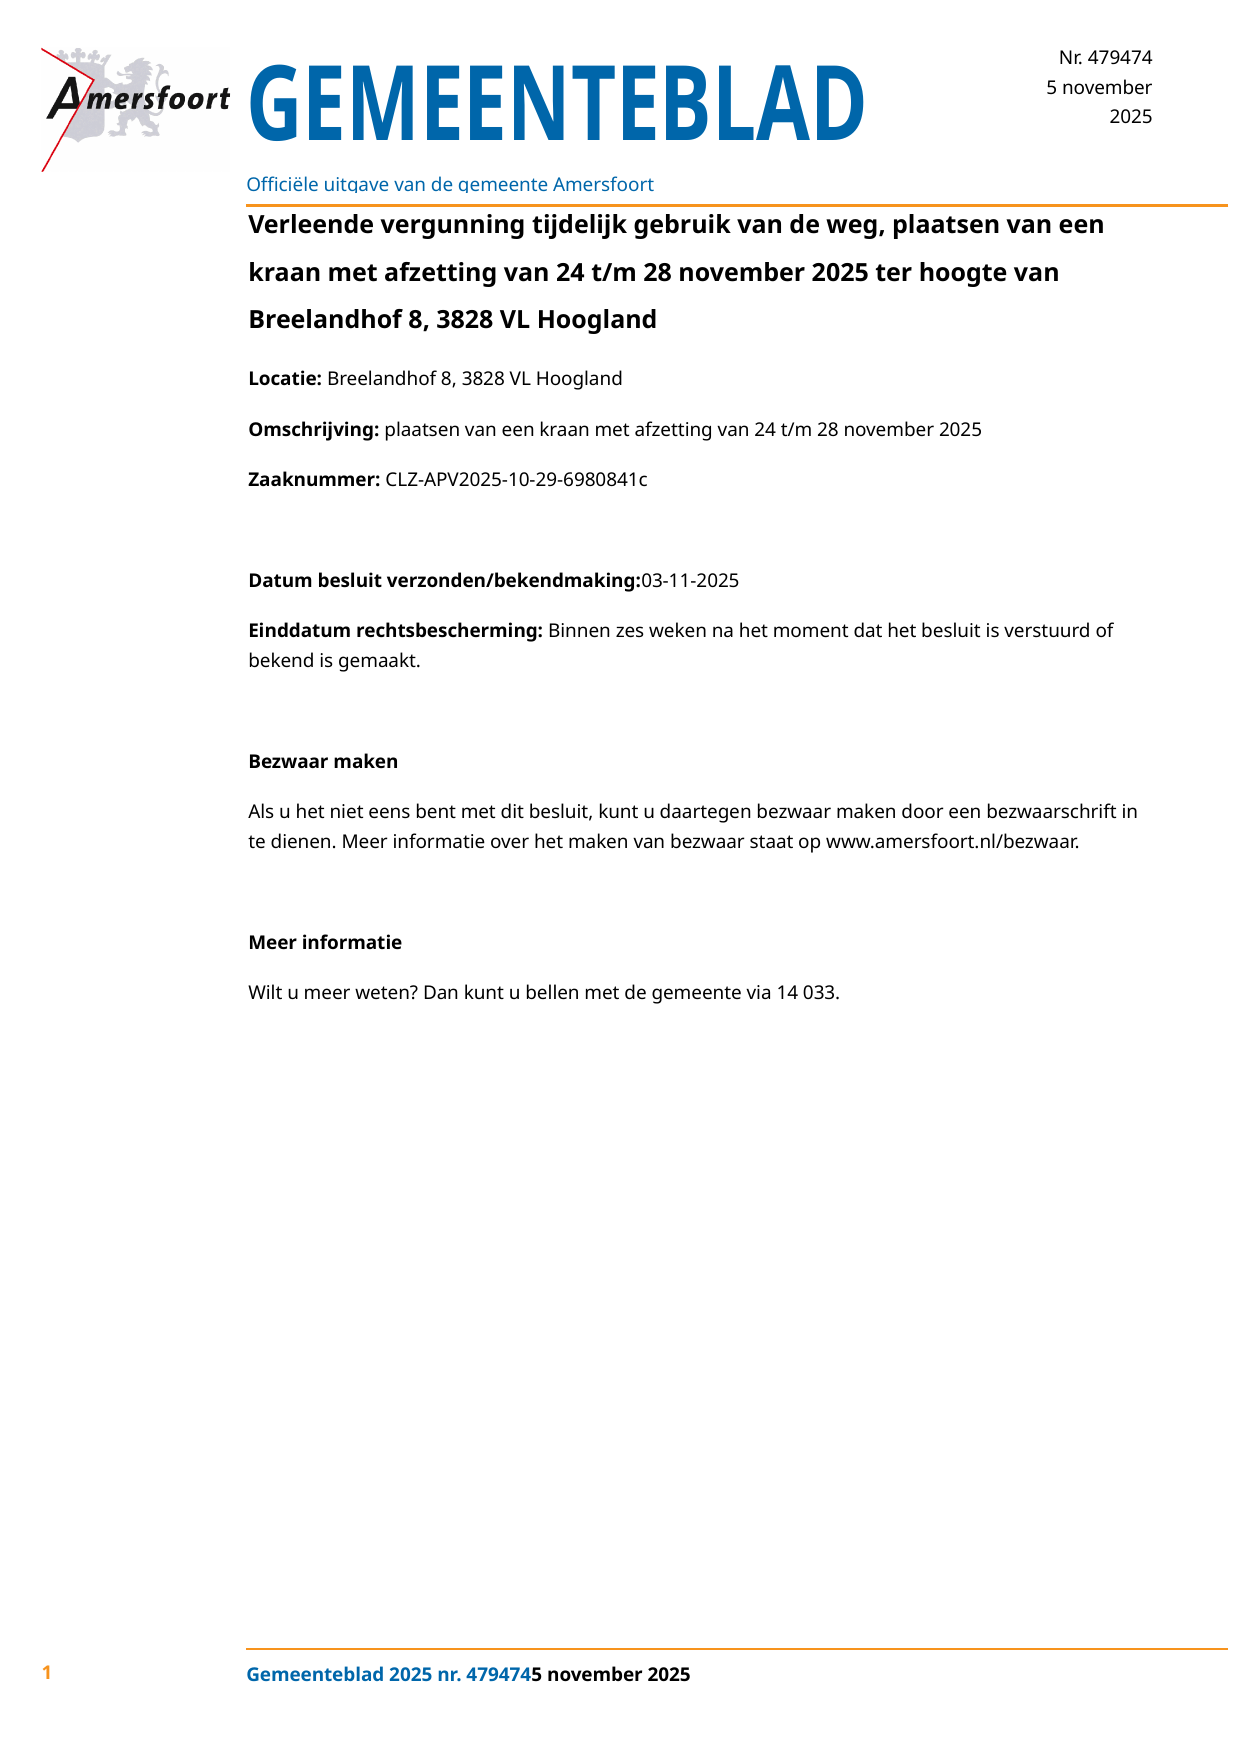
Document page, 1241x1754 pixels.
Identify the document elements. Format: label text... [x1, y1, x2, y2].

text Bezwaar maken [248, 748, 1152, 774]
text Omschrijving: plaatsen van een kraan met afzetting van 24 t/m 28 november 2025 [248, 416, 1152, 442]
text Verleende vergunning tijdelijk gebruik van de weg, plaatsen van een kraan met afzetting van 24 t/m 28 november 2025 ter hoogte van Breelandhof 8, 3828 VL Hoogland [248, 207, 1152, 336]
text Meer informatie [248, 929, 1152, 954]
text Zaaknummer: CLZ-APV2025-10-29-6980841c [248, 466, 1152, 492]
picture [41, 47, 231, 172]
text Locatie: Breelandhof 8, 3828 VL Hoogland [248, 366, 1152, 391]
text Datum besluit verzonden/bekendmaking:03-11-2025 [248, 567, 1152, 593]
text Wilt u meer weten? Dan kunt u bellen met de gemeente via 14 033. [248, 979, 1152, 1005]
text Als u het niet eens bent met dit besluit, kunt u daartegen bezwaar maken door een bezwaarschrift in te dienen. Meer informatie over het maken van bezwaar staat op www.amersfoort.nl/bezwaar. [248, 798, 1152, 854]
text Einddatum rechtsbescherming: Binnen zes weken na het moment dat het besluit is verstuurd of bekend is gemaakt. [248, 618, 1152, 673]
